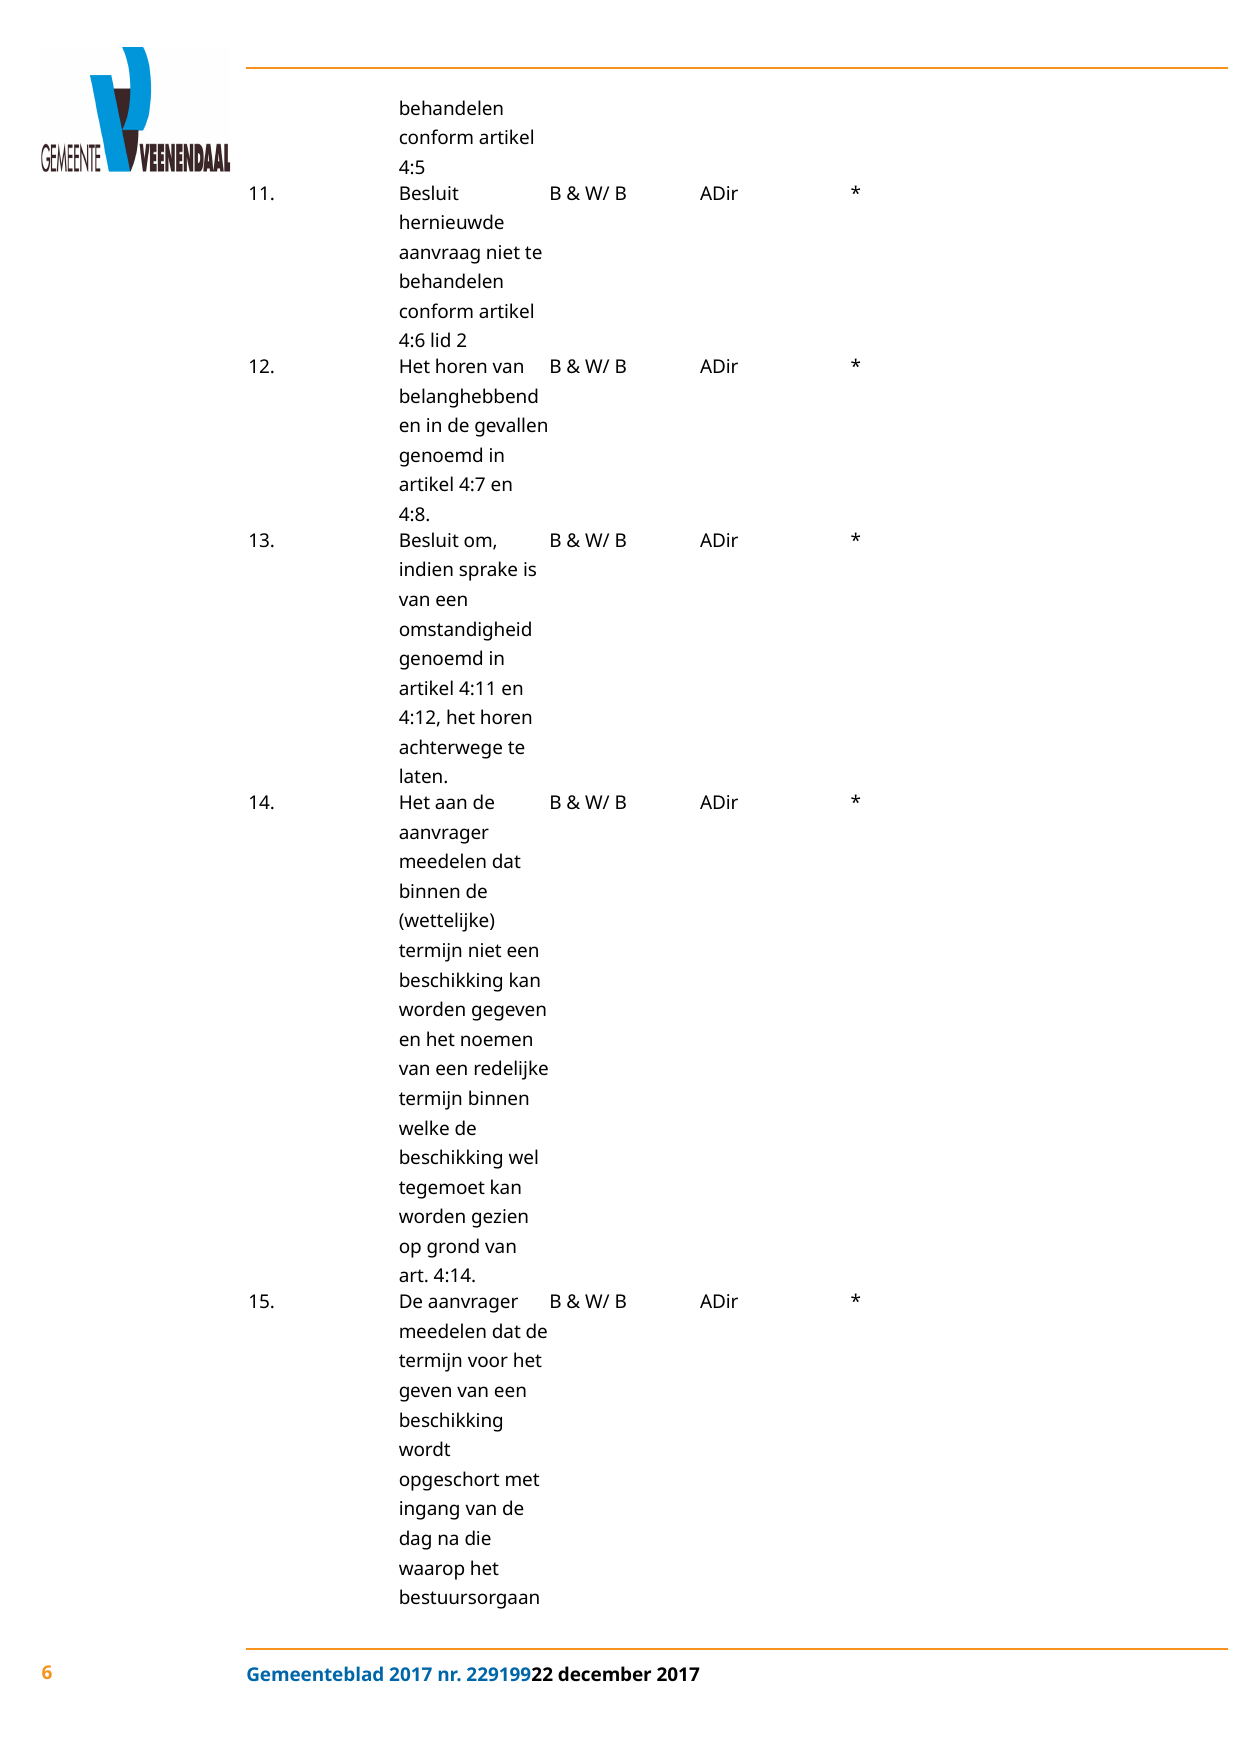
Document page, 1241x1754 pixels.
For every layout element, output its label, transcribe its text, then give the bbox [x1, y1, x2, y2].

table_cell * [850, 180, 1001, 353]
table_cell [1001, 789, 1152, 1288]
table_cell [248, 95, 398, 180]
table_cell B & W/ B [549, 527, 700, 789]
table_cell ADir [700, 789, 850, 1288]
table_cell B & W/ B [549, 180, 700, 353]
table_cell [1001, 353, 1152, 527]
table_cell [549, 95, 700, 180]
table_cell ADir [700, 353, 850, 527]
table_cell [1001, 1289, 1152, 1610]
table_cell * [850, 1289, 1001, 1610]
table_cell ADir [700, 527, 850, 789]
picture [41, 47, 130, 172]
table_cell [248, 789, 398, 1288]
table_cell B & W/ B [549, 353, 700, 527]
table_cell [1001, 95, 1152, 180]
table_cell [248, 180, 398, 353]
picture [123, 47, 231, 172]
table_cell Besluit hernieuwde aanvraag niet te behandelen conform artikel 4:6 lid 2 [399, 180, 549, 353]
table_cell [700, 95, 850, 180]
table_cell ADir [700, 1289, 850, 1610]
table_cell [248, 353, 398, 527]
table_cell ADir [700, 180, 850, 353]
table_cell [850, 95, 1001, 180]
table_cell Besluit om, indien sprake is van een omstandigheid genoemd in artikel 4:11 en 4:12, het horen achterwege te laten. [399, 527, 549, 789]
table_cell * [850, 527, 1001, 789]
table_cell B & W/ B [549, 789, 700, 1288]
table_cell * [850, 789, 1001, 1288]
table_cell B & W/ B [549, 1289, 700, 1610]
table_cell [1001, 527, 1152, 789]
table_cell * [850, 353, 1001, 527]
table_cell [1001, 180, 1152, 353]
table_cell [248, 527, 398, 789]
table_cell behandelen conform artikel 4:5 [399, 95, 549, 180]
table_cell Het aan de aanvrager meedelen dat binnen de (wettelijke) termijn niet een beschikking kan worden gegeven en het noemen van een redelijke termijn binnen welke de beschikking wel tegemoet kan worden gezien op grond van art. 4:14. [399, 789, 549, 1288]
table_cell De aanvrager meedelen dat de termijn voor het geven van een beschikking wordt opgeschort met ingang van de dag na die waarop het bestuursorgaan [399, 1289, 549, 1610]
table_cell [248, 1289, 398, 1610]
table_cell Het horen van belanghebbenden in de gevallen genoemd in artikel 4:7 en 4:8. [399, 353, 549, 527]
